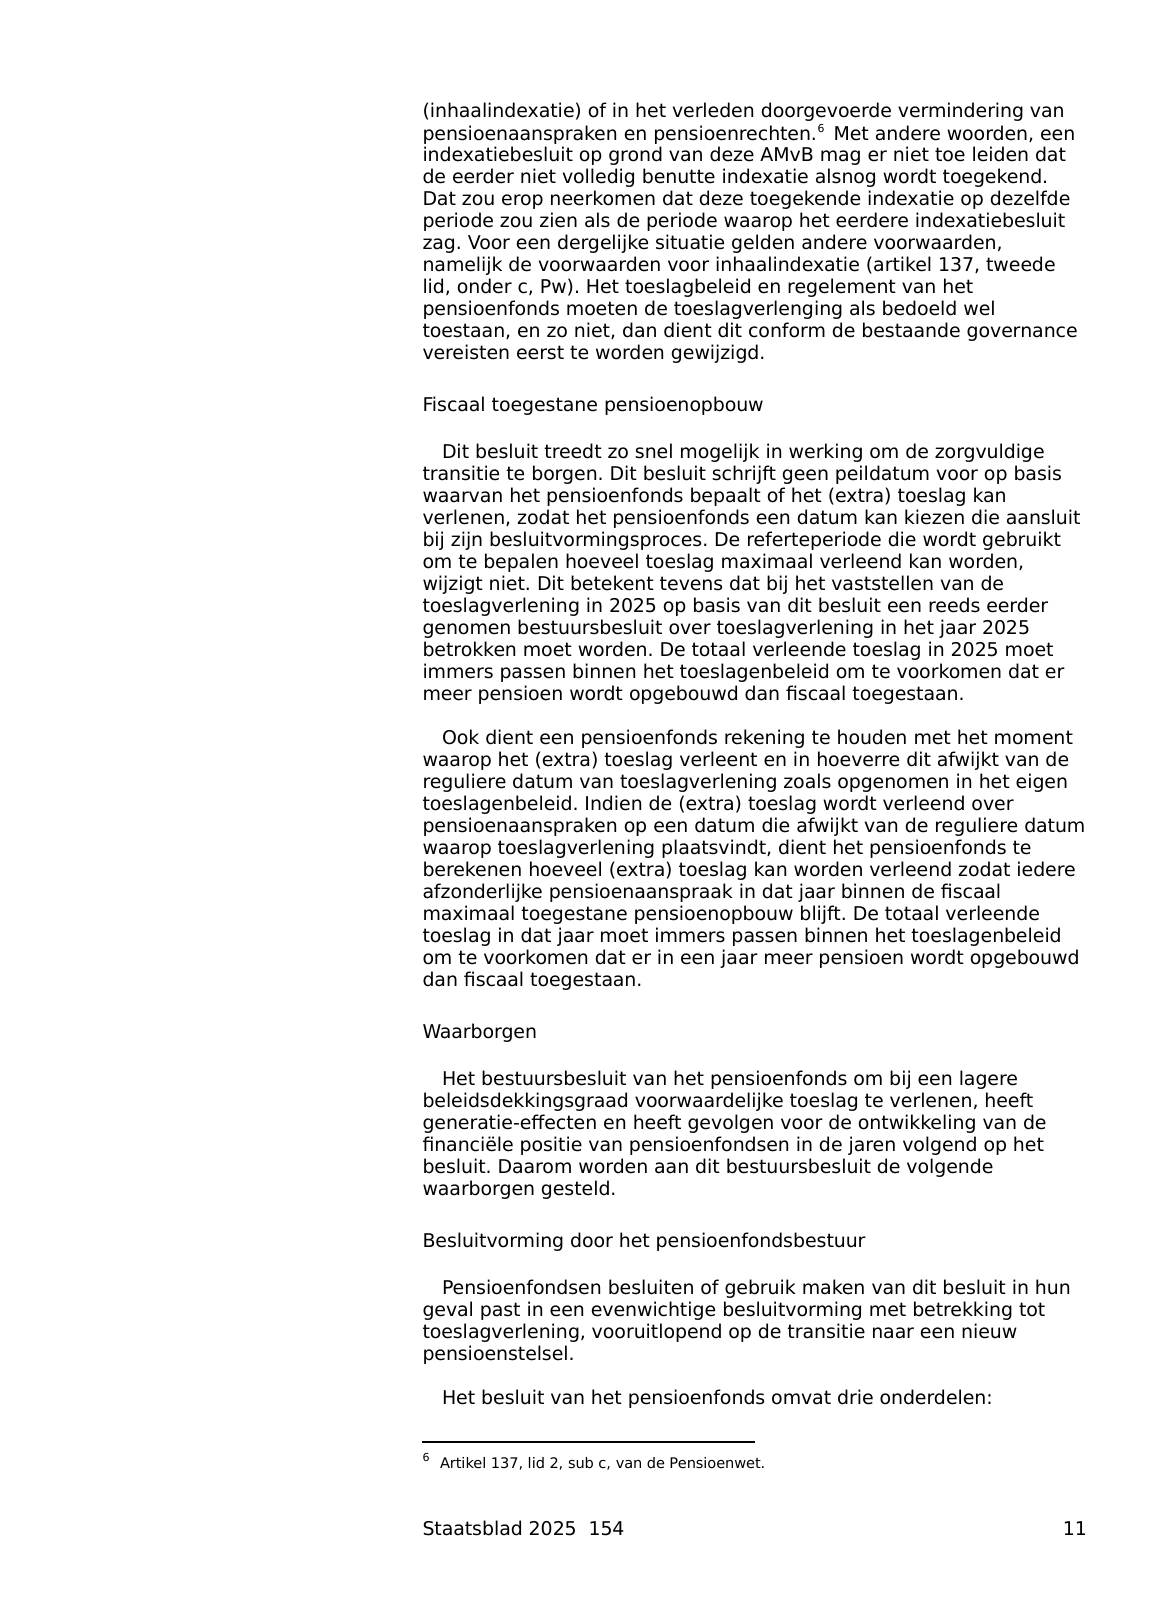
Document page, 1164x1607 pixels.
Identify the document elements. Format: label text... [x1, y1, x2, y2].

text Ook dient een pensioenfonds rekening te houden met het moment waarop het (extra) toeslag verleent en in hoeverre dit afwijkt van de reguliere datum van toeslagverlening zoals opgenomen in het eigen toeslagenbeleid. Indien de (extra) toeslag wordt verleend over pensioenaanspraken op een datum die afwijkt van de reguliere datum waarop toeslagverlening plaatsvindt, dient het pensioenfonds te berekenen hoeveel (extra) toeslag kan worden verleend zodat iedere afzonderlijke pensioenaanspraak in dat jaar binnen de fiscaal maximaal toegestane pensioenopbouw blijft. De totaal verleende toeslag in dat jaar moet immers passen binnen het toeslagenbeleid om te voorkomen dat er in een jaar meer pensioen wordt opgebouwd dan fiscaal toegestaan. [422, 727, 1087, 991]
subtitle Fiscaal toegestane pensioenopbouw [422, 394, 1087, 416]
subtitle Waarborgen [422, 1021, 1087, 1043]
text Pensioenfondsen besluiten of gebruik maken van dit besluit in hun geval past in een evenwichtige besluitvorming met betrekking tot toeslagverlening, vooruitlopend op de transitie naar een nieuw pensioenstelsel. [422, 1277, 1087, 1364]
text Het besluit van het pensioenfonds omvat drie onderdelen: [422, 1387, 1087, 1409]
text (inhaalindexatie) of in het verleden doorgevoerde vermindering van pensioenaanspraken en pensioenrechten. Met andere woorden, een indexatiebesluit op grond van deze AMvB mag er niet toe leiden dat de eerder niet volledig benutte indexatie alsnog wordt toegekend. Dat zou erop neerkomen dat deze toegekende indexatie op dezelfde periode zou zien als de periode waarop het eerdere indexatiebesluit zag. Voor een dergelijke situatie gelden andere voorwaarden, namelijk de voorwaarden voor inhaalindexatie (artikel 137, tweede lid, onder c, Pw). Het toeslagbeleid en regelement van het pensioenfonds moeten de toeslagverlenging als bedoeld wel toestaan, en zo niet, dan dient dit conform de bestaande governance vereisten eerst te worden gewijzigd. [422, 100, 1087, 364]
text Het bestuursbesluit van het pensioenfonds om bij een lagere beleidsdekkingsgraad voorwaardelijke toeslag te verlenen, heeft generatie-effecten en heeft gevolgen voor de ontwikkeling van de financiële positie van pensioenfondsen in de jaren volgend op het besluit. Daarom worden aan dit bestuursbesluit de volgende waarborgen gesteld. [422, 1068, 1087, 1200]
text Artikel 137, lid 2, sub c, van de Pensioenwet. [422, 1451, 1087, 1473]
text Dit besluit treedt zo snel mogelijk in werking om de zorgvuldige transitie te borgen. Dit besluit schrijft geen peildatum voor op basis waarvan het pensioenfonds bepaalt of het (extra) toeslag kan verlenen, zodat het pensioenfonds een datum kan kiezen die aansluit bij zijn besluitvormingsproces. De referteperiode die wordt gebruikt om te bepalen hoeveel toeslag maximaal verleend kan worden, wijzigt niet. Dit betekent tevens dat bij het vaststellen van de toeslagverlening in 2025 op basis van dit besluit een reeds eerder genomen bestuursbesluit over toeslagverlening in het jaar 2025 betrokken moet worden. De totaal verleende toeslag in 2025 moet immers passen binnen het toeslagenbeleid om te voorkomen dat er meer pensioen wordt opgebouwd dan fiscaal toegestaan. [422, 441, 1087, 705]
subtitle Besluitvorming door het pensioenfondsbestuur [422, 1230, 1087, 1252]
